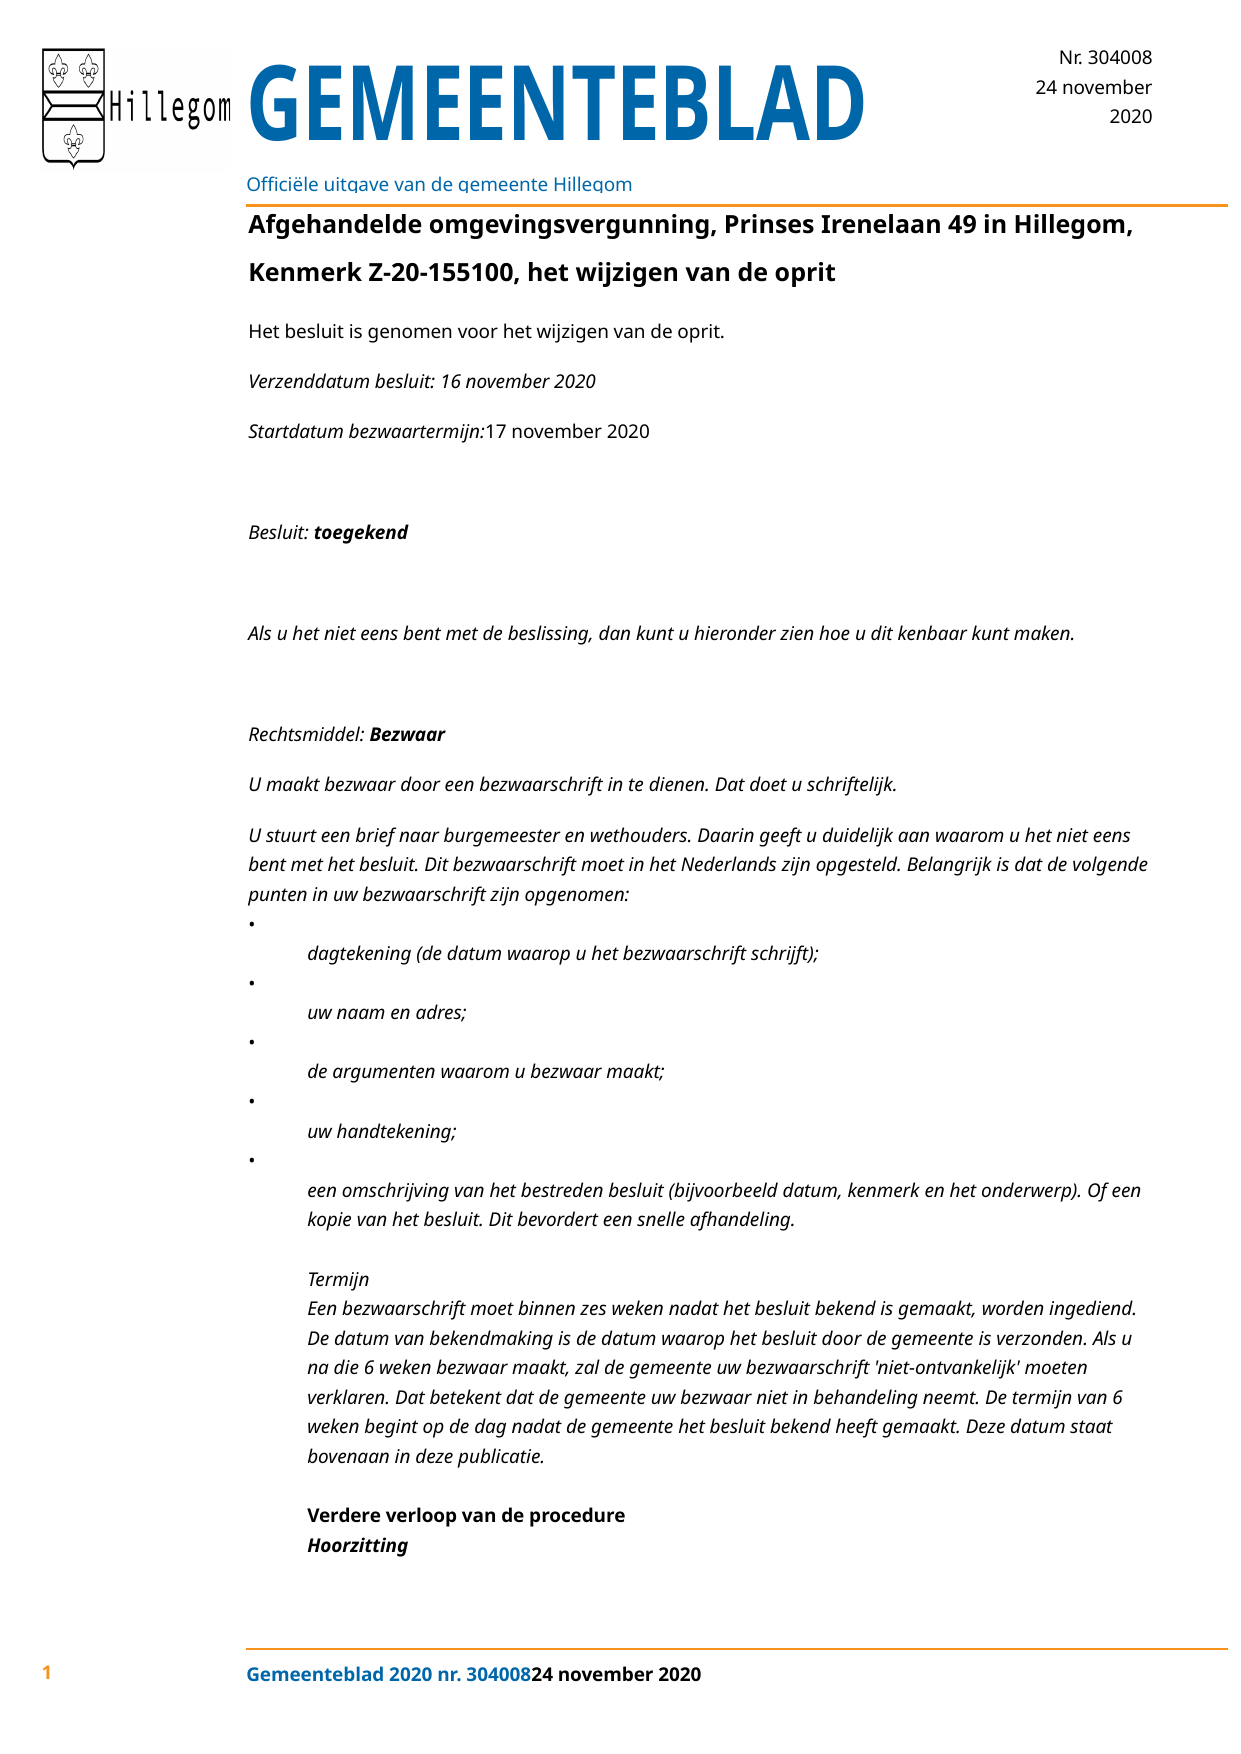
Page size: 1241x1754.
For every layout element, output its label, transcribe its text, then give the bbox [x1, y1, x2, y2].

list dagtekening (de datum waarop u het bezwaarschrift schrijft); [248, 940, 1152, 966]
text U maakt bezwaar door een bezwaarschrift in te dienen. Dat doet u schriftelijk. [248, 772, 1152, 797]
text U stuurt een brief naar burgemeester en wethouders. Daarin geeft u duidelijk aan waarom u het niet eens bent met het besluit. Dit bezwaarschrift moet in het Nederlands zijn opgesteld. Belangrijk is dat de volgende punten in uw bezwaarschrift zijn opgenomen: [248, 822, 1152, 907]
text Startdatum bezwaartermijn:17 november 2020 [248, 419, 1152, 444]
text Het besluit is genomen voor het wijzigen van de oprit. [248, 318, 1152, 344]
text Besluit: toegekend [248, 519, 1152, 545]
list uw handtekening; [248, 1118, 1152, 1144]
list uw naam en adres; [248, 999, 1152, 1025]
list Een bezwaarschrift moet binnen zes weken nadat het besluit bekend is gemaakt, worden ingediend. De datum van bekendmaking is de datum waarop het besluit door de gemeente is verzonden. Als u na die 6 weken bezwaar maakt, zal de gemeente uw bezwaarschrift 'niet-ontvankelijk' moeten verklaren. Dat betekent dat de gemeente uw bezwaar niet in behandeling neemt. De termijn van 6 weken begint op de dag nadat de gemeente het besluit bekend heeft gemaakt. Deze datum staat bovenaan in deze publicatie. [248, 1295, 1152, 1469]
list de argumenten waarom u bezwaar maakt; [248, 1059, 1152, 1084]
text Als u het niet eens bent met de beslissing, dan kunt u hieronder zien hoe u dit kenbaar kunt maken. [248, 620, 1152, 646]
text Verzenddatum besluit: 16 november 2020 [248, 368, 1152, 394]
picture [41, 47, 231, 172]
list Hoorzitting [248, 1532, 1152, 1558]
list Verdere verloop van de procedure [248, 1502, 1152, 1528]
list een omschrijving van het bestreden besluit (bijvoorbeeld datum, kenmerk en het onderwerp). Of een kopie van het besluit. Dit bevordert een snelle afhandeling. [248, 1177, 1152, 1232]
text Rechtsmiddel: Bezwaar [248, 721, 1152, 747]
text Afgehandelde omgevingsvergunning, Prinses Irenelaan 49 in Hillegom, Kenmerk Z-20-155100, het wijzigen van de oprit [248, 207, 1152, 288]
list Termijn [248, 1266, 1152, 1292]
